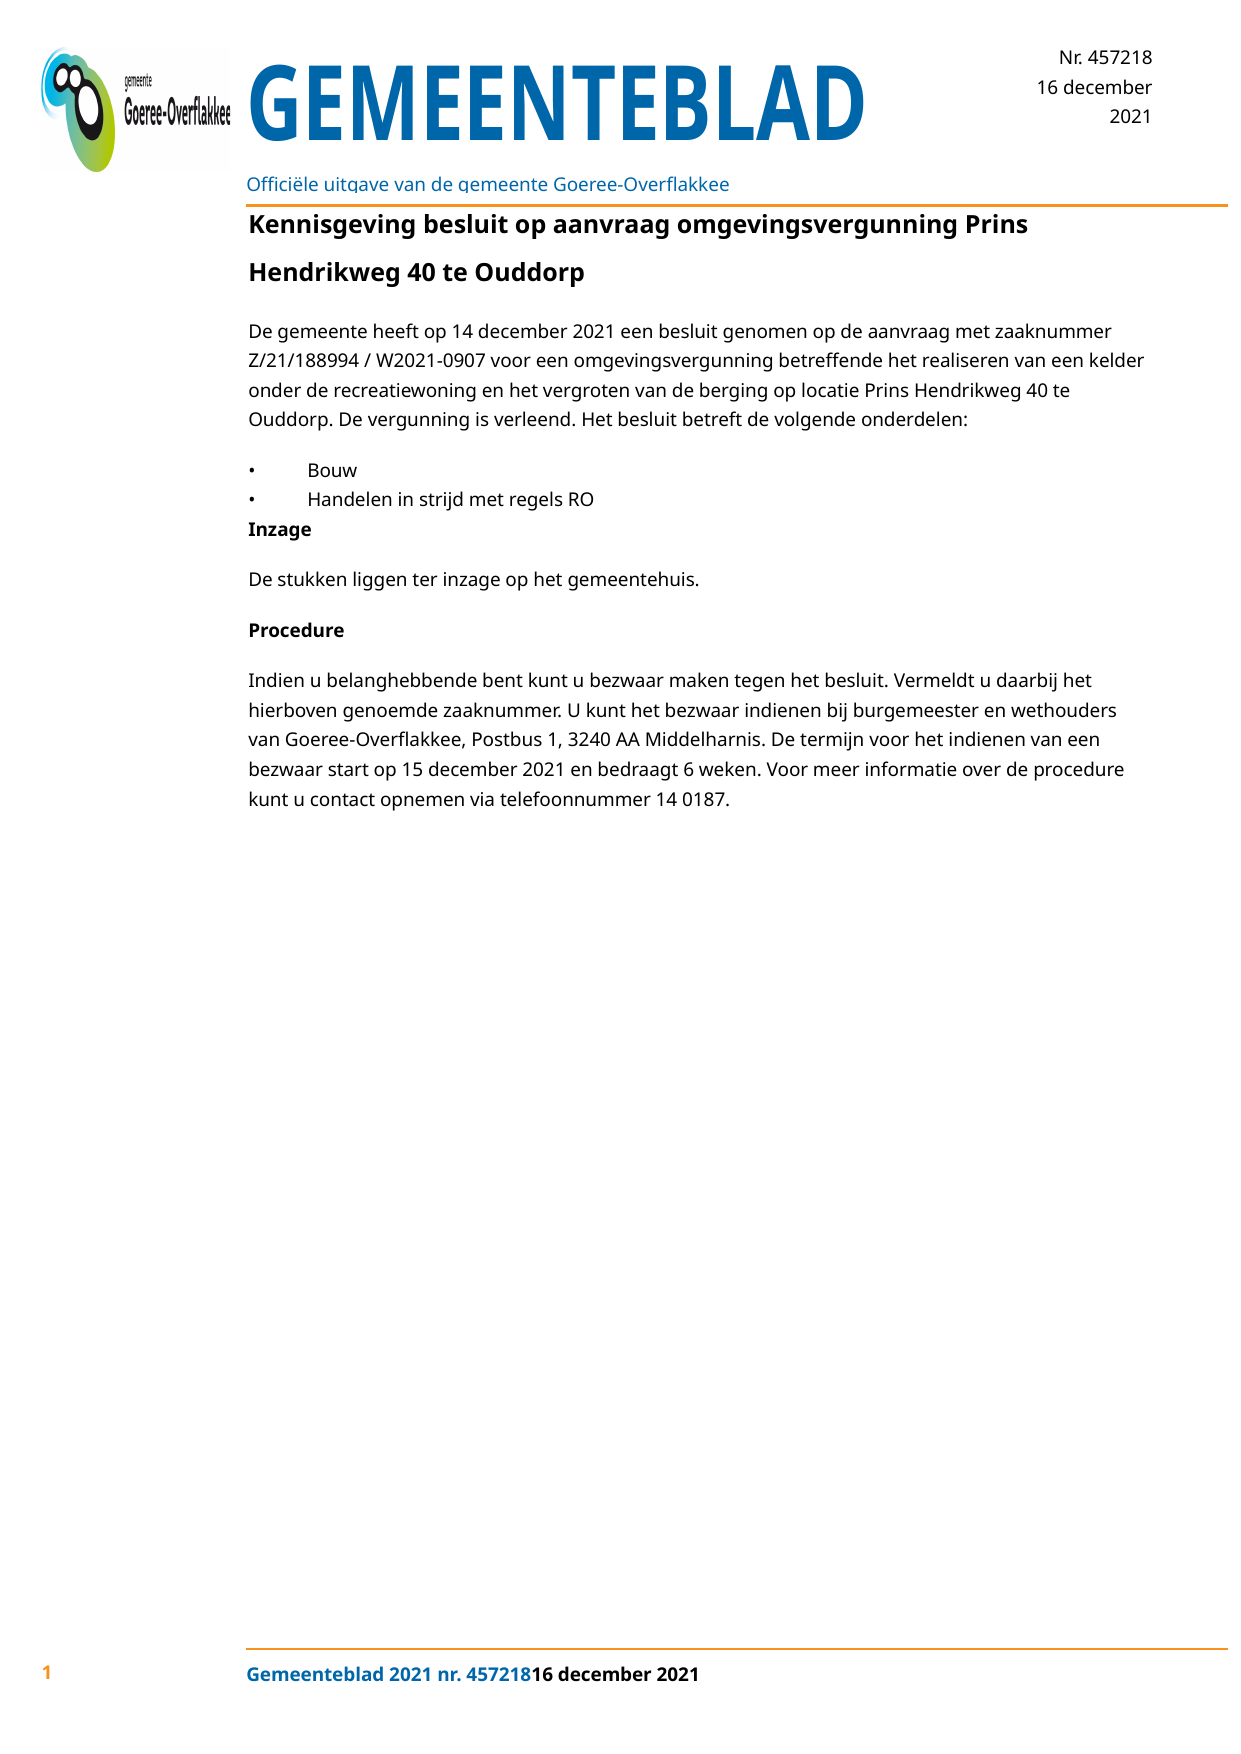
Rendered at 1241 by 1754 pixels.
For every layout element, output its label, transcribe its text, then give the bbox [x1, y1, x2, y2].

text De gemeente heeft op 14 december 2021 een besluit genomen op de aanvraag met zaaknummer Z/21/188994 / W2021-0907 voor een omgevingsvergunning betreffende het realiseren van een kelder onder de recreatiewoning en het vergroten van de berging op locatie Prins Hendrikweg 40 te Ouddorp. De vergunning is verleend. Het besluit betreft de volgende onderdelen: [248, 318, 1152, 432]
text Procedure [248, 617, 1152, 643]
picture [41, 47, 231, 172]
list Bouw [248, 457, 1152, 483]
text Kennisgeving besluit op aanvraag omgevingsvergunning Prins Hendrikweg 40 te Ouddorp [248, 207, 1152, 288]
text Inzage [248, 516, 1152, 542]
text De stukken liggen ter inzage op het gemeentehuis. [248, 567, 1152, 592]
list Handelen in strijd met regels RO [248, 487, 1152, 512]
text Indien u belanghebbende bent kunt u bezwaar maken tegen het besluit. Vermeldt u daarbij het hierboven genoemde zaaknummer. U kunt het bezwaar indienen bij burgemeester en wethouders van Goeree-Overflakkee, Postbus 1, 3240 AA Middelharnis. De termijn voor het indienen van een bezwaar start op 15 december 2021 en bedraagt 6 weken. Voor meer informatie over de procedure kunt u contact opnemen via telefoonnummer 14 0187. [248, 667, 1152, 812]
